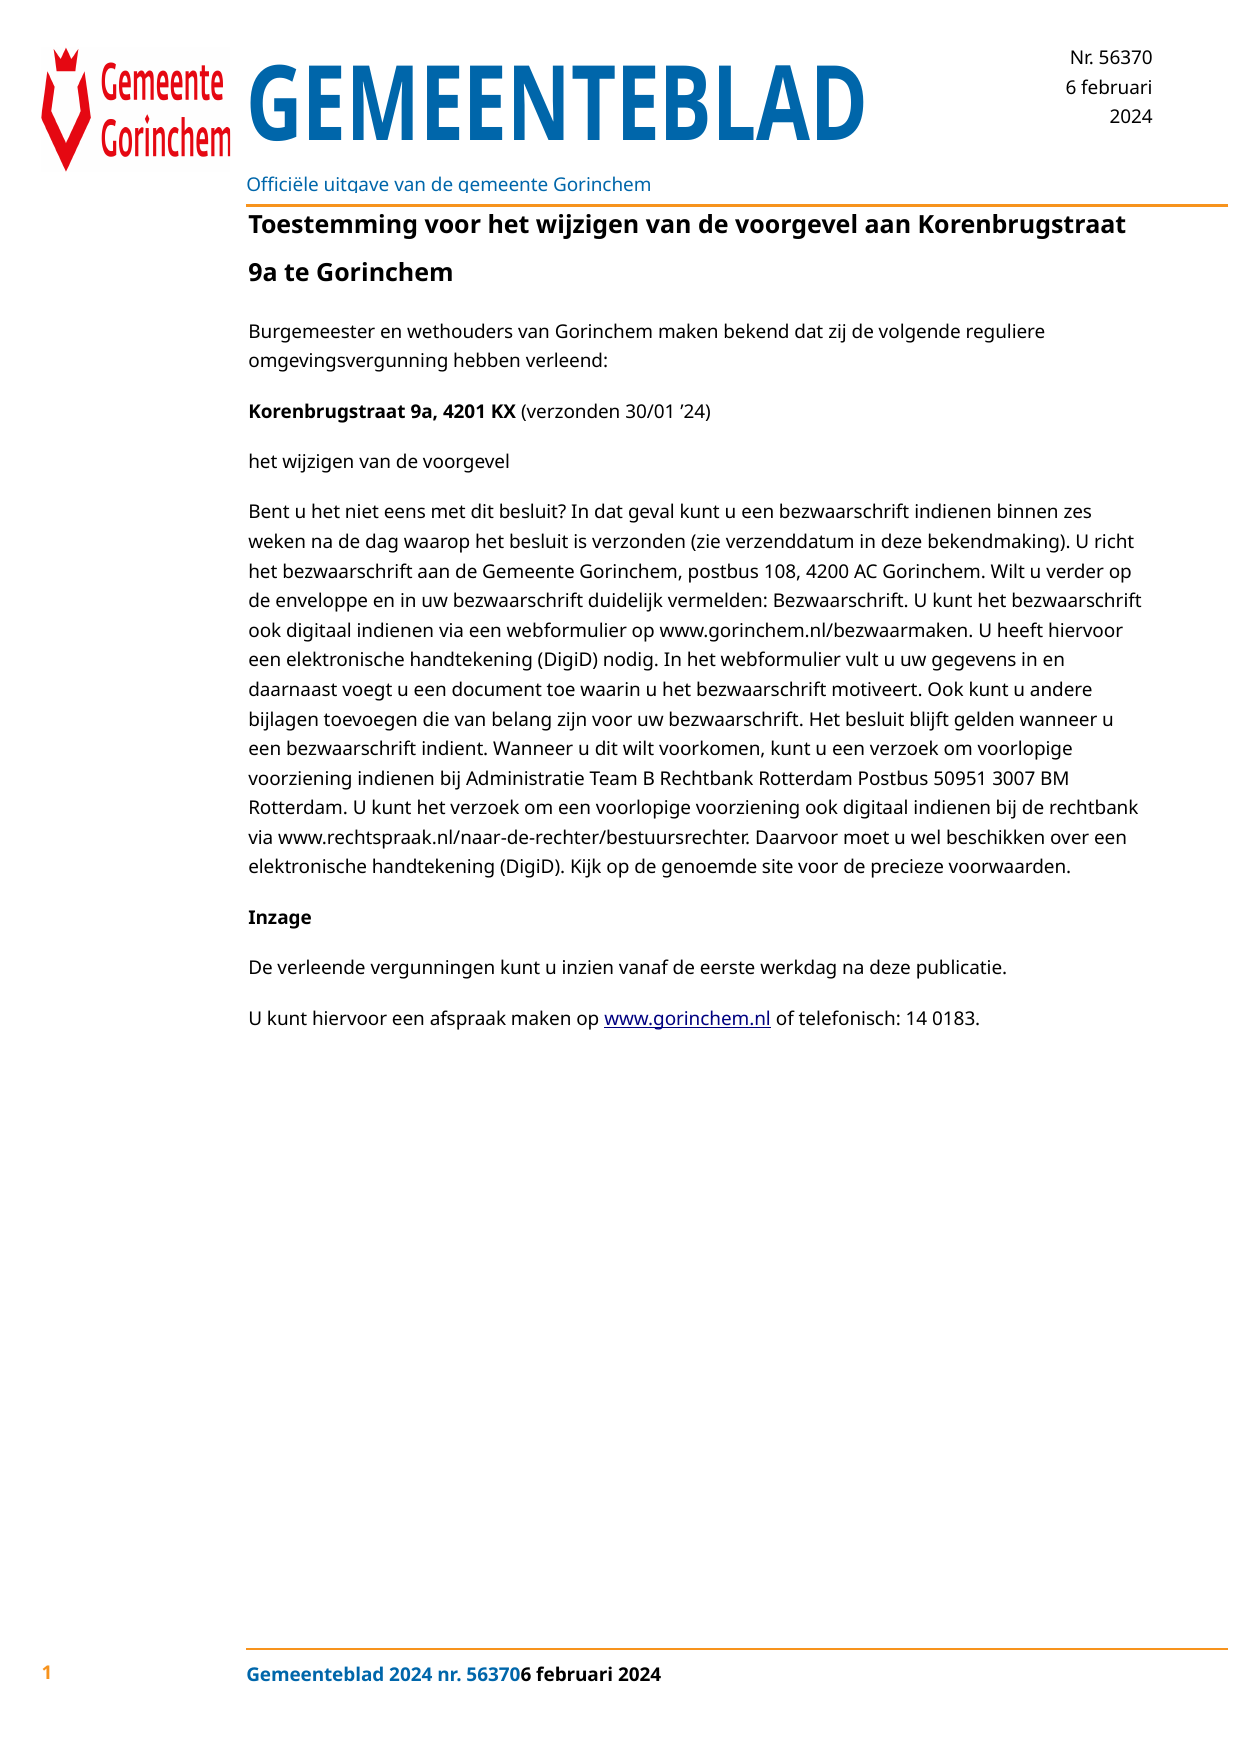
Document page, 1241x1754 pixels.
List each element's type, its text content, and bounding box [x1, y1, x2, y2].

text het wijzigen van de voorgevel [248, 448, 1152, 474]
text Inzage [248, 904, 1152, 930]
picture [41, 47, 231, 172]
text Burgemeester en wethouders van Gorinchem maken bekend dat zij de volgende reguliere omgevingsvergunning hebben verleend: [248, 318, 1152, 373]
text Toestemming voor het wijzigen van de voorgevel aan Korenbrugstraat 9a te Gorinchem [248, 207, 1152, 288]
text Bent u het niet eens met dit besluit? In dat geval kunt u een bezwaarschrift indienen binnen zes weken na de dag waarop het besluit is verzonden (zie verzenddatum in deze bekendmaking). U richt het bezwaarschrift aan de Gemeente Gorinchem, postbus 108, 4200 AC Gorinchem. Wilt u verder op de enveloppe en in uw bezwaarschrift duidelijk vermelden: Bezwaarschrift. U kunt het bezwaarschrift ook digitaal indienen via een webformulier op www.gorinchem.nl/bezwaarmaken. U heeft hiervoor een elektronische handtekening (DigiD) nodig. In het webformulier vult u uw gegevens in en daarnaast voegt u een document toe waarin u het bezwaarschrift motiveert. Ook kunt u andere bijlagen toevoegen die van belang zijn voor uw bezwaarschrift. Het besluit blijft gelden wanneer u een bezwaarschrift indient. Wanneer u dit wilt voorkomen, kunt u een verzoek om voorlopige voorziening indienen bij Administratie Team B Rechtbank Rotterdam Postbus 50951 3007 BM Rotterdam. U kunt het verzoek om een voorlopige voorziening ook digitaal indienen bij de rechtbank via www.rechtspraak.nl/naar-de-rechter/bestuursrechter. Daarvoor moet u wel beschikken over een elektronische handtekening (DigiD). Kijk op de genoemde site voor de precieze voorwaarden. [248, 499, 1152, 879]
text De verleende vergunningen kunt u inzien vanaf de eerste werkdag na deze publicatie. [248, 954, 1152, 980]
text U kunt hiervoor een afspraak maken op www.gorinchem.nl of telefonisch: 14 0183. [248, 1005, 1152, 1031]
text Korenbrugstraat 9a, 4201 KX (verzonden 30/01 ’24) [248, 398, 1152, 424]
